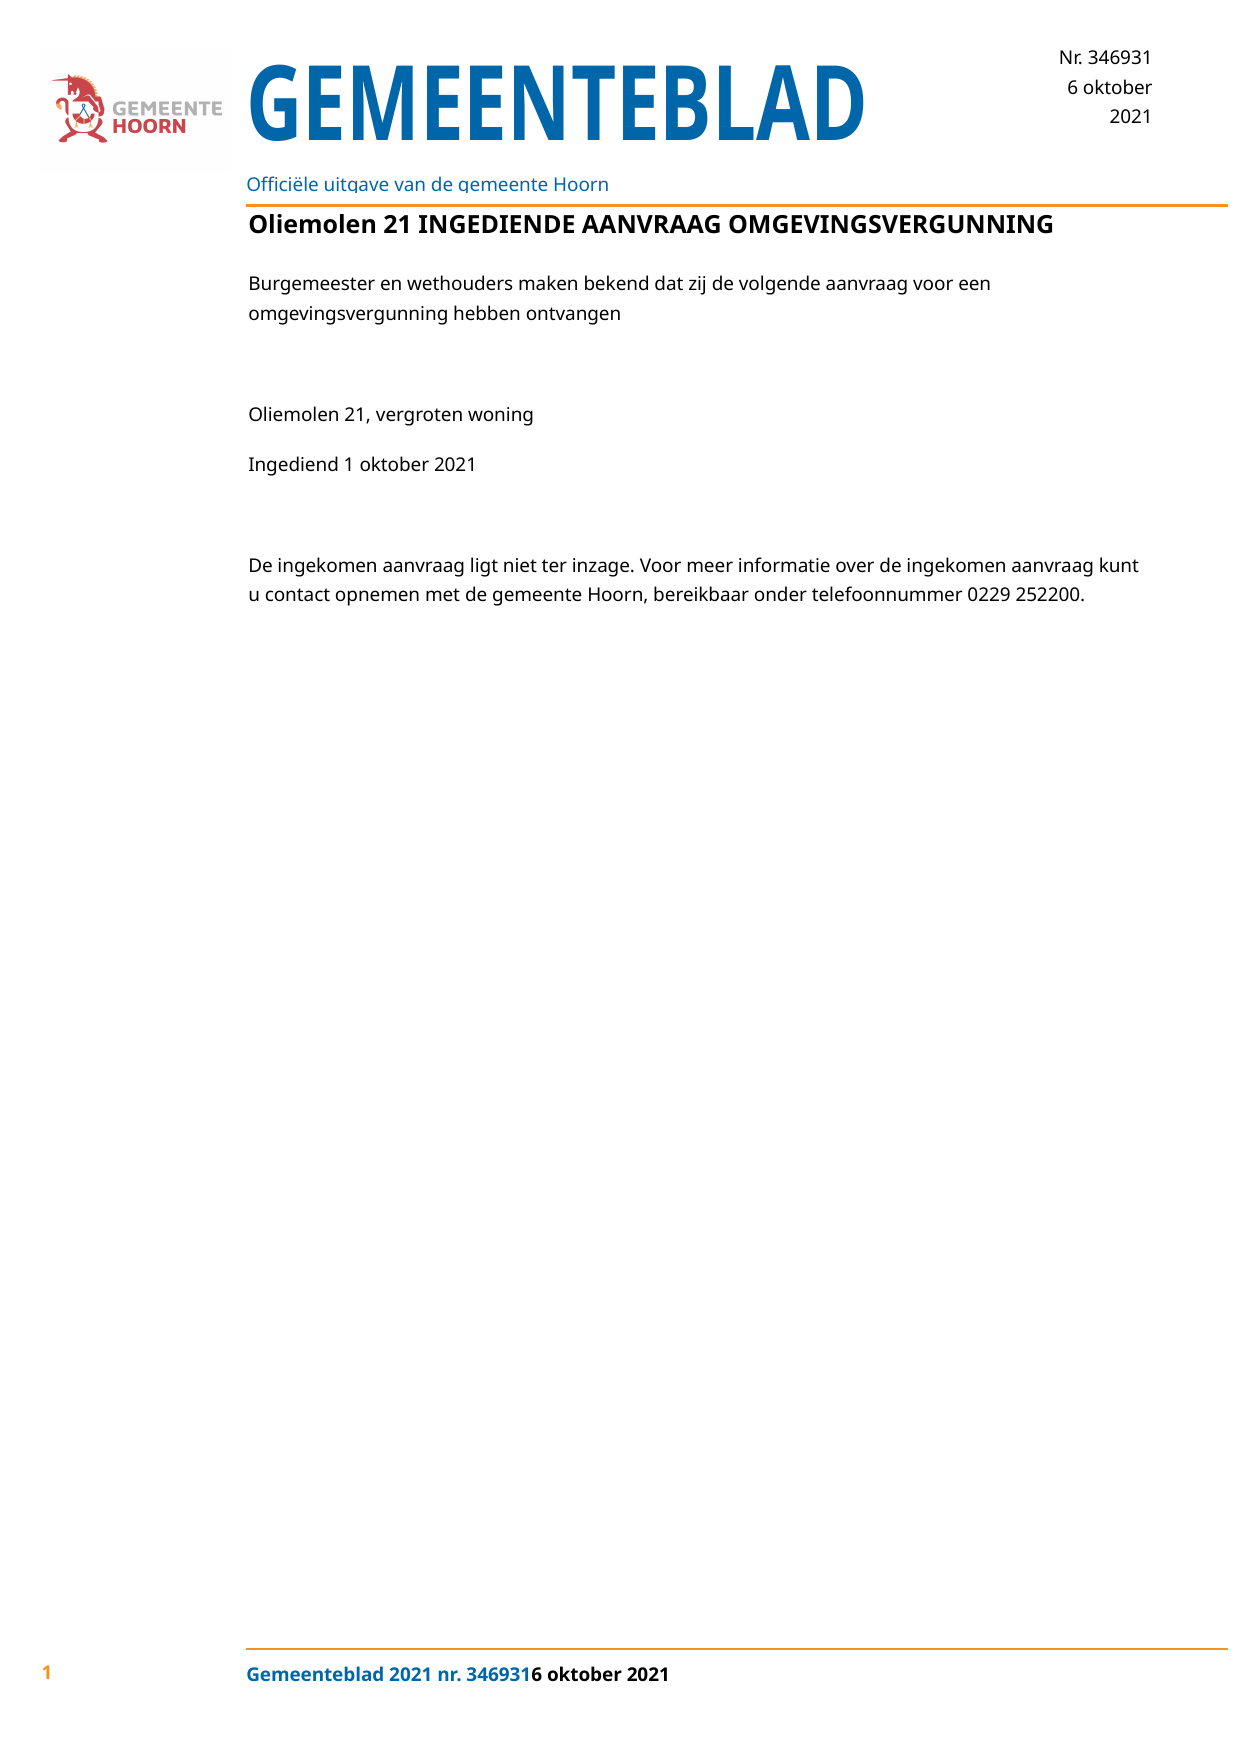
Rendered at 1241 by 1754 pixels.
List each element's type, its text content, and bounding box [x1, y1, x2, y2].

text Oliemolen 21, vergroten woning [248, 401, 1152, 426]
text Oliemolen 21 INGEDIENDE AANVRAAG OMGEVINGSVERGUNNING [248, 207, 1152, 241]
text De ingekomen aanvraag ligt niet ter inzage. Voor meer informatie over de ingekomen aanvraag kunt u contact opnemen met de gemeente Hoorn, bereikbaar onder telefoonnummer 0229 252200. [248, 552, 1152, 607]
picture [41, 47, 231, 172]
text Burgemeester en wethouders maken bekend dat zij de volgende aanvraag voor een omgevingsvergunning hebben ontvangen [248, 270, 1152, 326]
text Ingediend 1 oktober 2021 [248, 451, 1152, 477]
